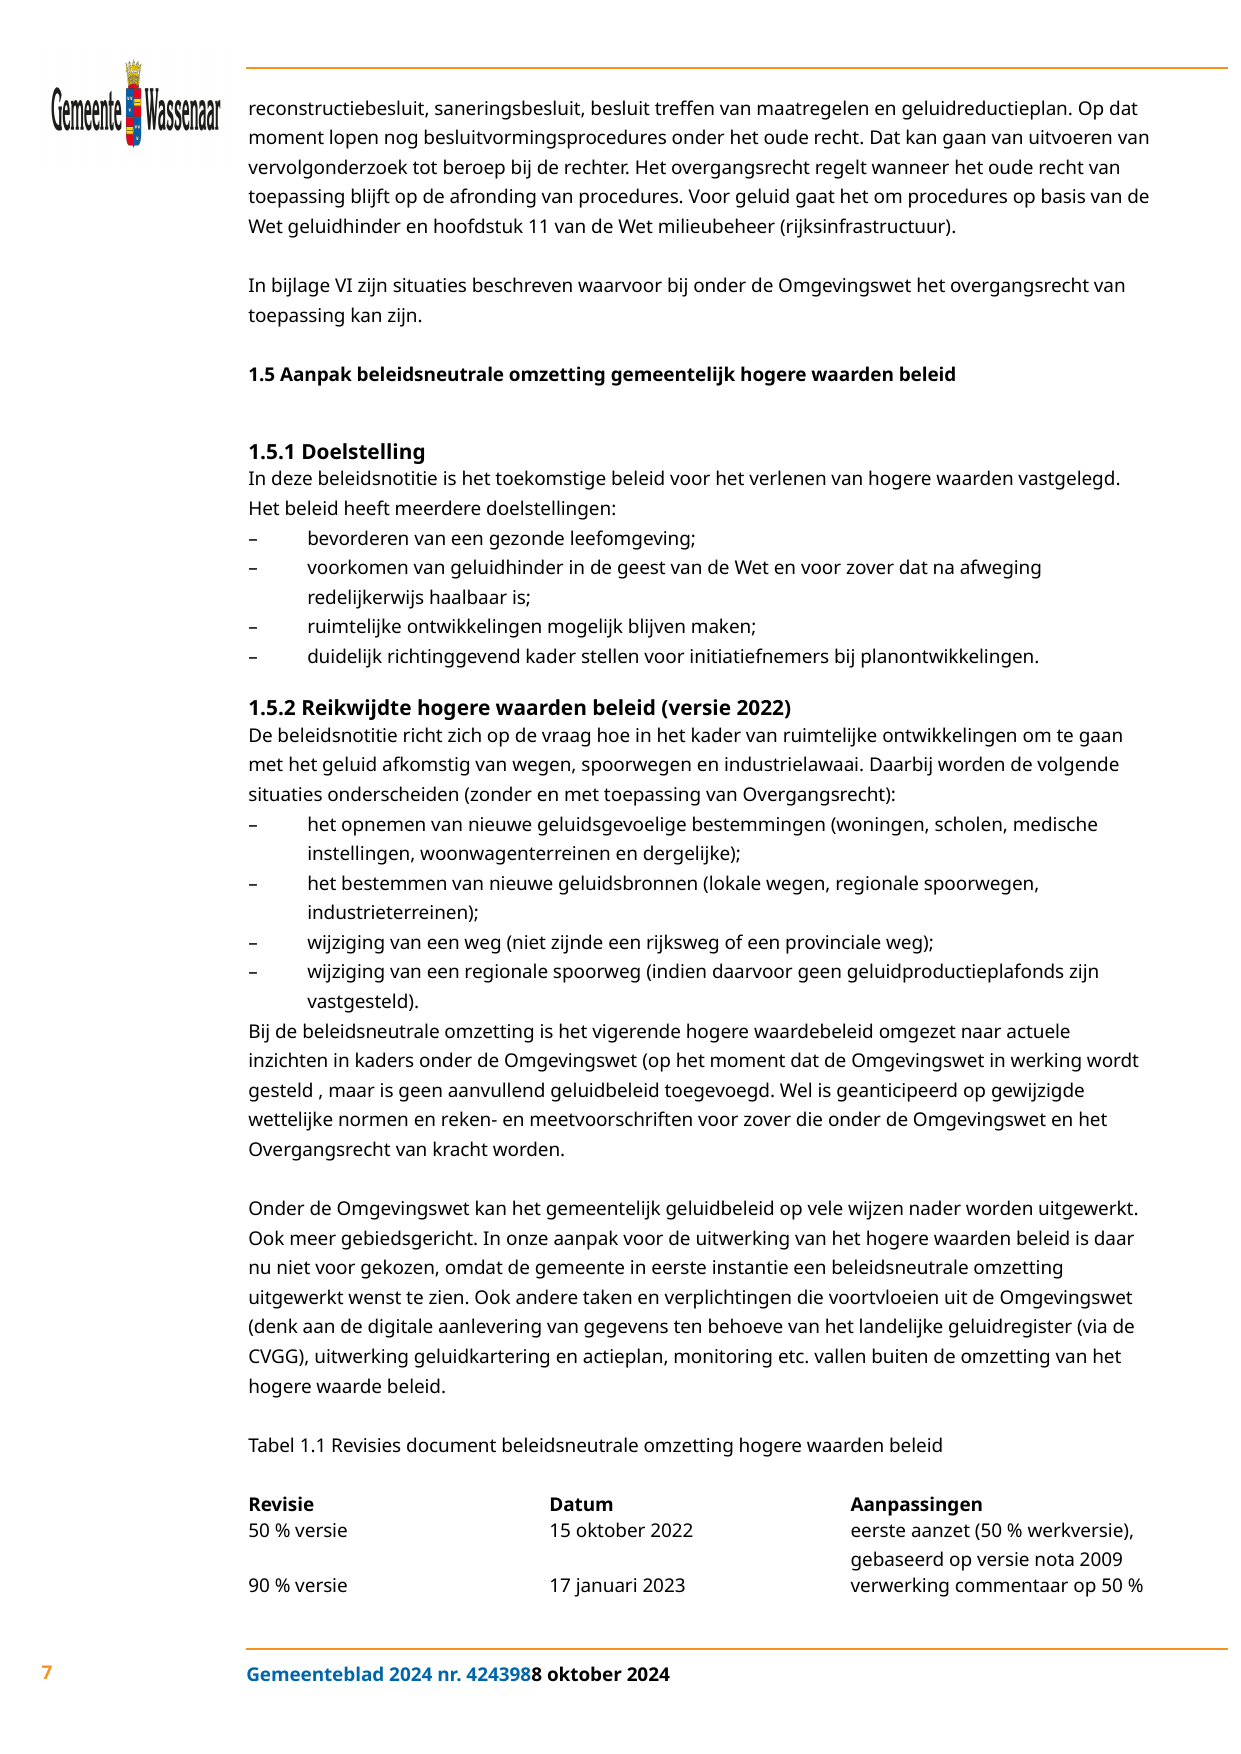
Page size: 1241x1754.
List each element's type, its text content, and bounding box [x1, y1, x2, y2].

table_cell 90 % versie [248, 1572, 549, 1598]
list wijziging van een weg (niet zijnde een rijksweg of een provinciale weg); [248, 929, 1152, 955]
list het bestemmen van nieuwe geluidsbronnen (lokale wegen, regionale spoorwegen, industrieterreinen); [248, 870, 1152, 925]
text Bij de beleidsneutrale omzetting is het vigerende hogere waardebeleid omgezet naar actuele inzichten in kaders onder de Omgevingswet (op het moment dat de Omgevingswet in werking wordt gesteld , maar is geen aanvullend geluidbeleid toegevoegd. Wel is geanticipeerd op gewijzigde wettelijke normen en reken- en meetvoorschriften voor zover die onder de Omgevingswet en het Overgangsrecht van kracht worden. [248, 1018, 1152, 1162]
picture [41, 47, 231, 172]
text De beleidsnotitie richt zich op de vraag hoe in het kader van ruimtelijke ontwikkelingen om te gaan met het geluid afkomstig van wegen, spoorwegen en industrielawaai. Daarbij worden de volgende situaties onderscheiden (zonder en met toepassing van Overgangsrecht): [248, 722, 1152, 807]
text In deze beleidsnotitie is het toekomstige beleid voor het verlenen van hogere waarden vastgelegd. Het beleid heeft meerdere doelstellingen: [248, 466, 1152, 521]
table_header Datum [549, 1491, 850, 1517]
text Onder de Omgevingswet kan het gemeentelijk geluidbeleid op vele wijzen nader worden uitgewerkt. Ook meer gebiedsgericht. In onze aanpak voor de uitwerking van het hogere waarden beleid is daar nu niet voor gekozen, omdat de gemeente in eerste instantie een beleidsneutrale omzetting uitgewerkt wenst te zien. Ook andere taken en verplichtingen die voortvloeien uit de Omgevingswet (denk aan de digitale aanlevering van gegevens ten behoeve van het landelijke geluidregister (via de CVGG), uitwerking geluidkartering en actieplan, monitoring etc. vallen buiten de omzetting van het hogere waarde beleid. [248, 1195, 1152, 1398]
table_cell 15 oktober 2022 [549, 1517, 850, 1572]
list het opnemen van nieuwe geluidsgevoelige bestemmingen (woningen, scholen, medische instellingen, woonwagenterreinen en dergelijke); [248, 811, 1152, 866]
table_header Revisie [248, 1491, 549, 1517]
list wijziging van een regionale spoorweg (indien daarvoor geen geluidproductieplafonds zijn vastgesteld). [248, 959, 1152, 1014]
text 1.5.1 Doelstelling [248, 437, 1152, 466]
text 1.5.2 Reikwijdte hogere waarden beleid (versie 2022) [248, 693, 1152, 722]
table_cell verwerking commentaar op 50 % [850, 1572, 1152, 1598]
table_cell 17 januari 2023 [549, 1572, 850, 1598]
table_header Aanpassingen [850, 1491, 1152, 1517]
text 1.5 Aanpak beleidsneutrale omzetting gemeentelijk hogere waarden beleid [248, 361, 1152, 387]
text In bijlage VI zijn situaties beschreven waarvoor bij onder de Omgevingswet het overgangsrecht van toepassing kan zijn. [248, 272, 1152, 328]
table_cell eerste aanzet (50 % werkversie), gebaseerd op versie nota 2009 [850, 1517, 1152, 1572]
list ruimtelijke ontwikkelingen mogelijk blijven maken; [248, 613, 1152, 639]
list voorkomen van geluidhinder in de geest van de Wet en voor zover dat na afweging redelijkerwijs haalbaar is; [248, 554, 1152, 610]
list bevorderen van een gezonde leefomgeving; [248, 525, 1152, 551]
list duidelijk richtinggevend kader stellen voor initiatiefnemers bij planontwikkelingen. [248, 643, 1152, 669]
text Tabel 1.1 Revisies document beleidsneutrale omzetting hogere waarden beleid [248, 1432, 1152, 1458]
table_cell 50 % versie [248, 1517, 549, 1572]
text reconstructiebesluit, saneringsbesluit, besluit treffen van maatregelen en geluidreductieplan. Op dat moment lopen nog besluitvormingsprocedures onder het oude recht. Dat kan gaan van uitvoeren van vervolgonderzoek tot beroep bij de rechter. Het overgangsrecht regelt wanneer het oude recht van toepassing blijft op de afronding van procedures. Voor geluid gaat het om procedures op basis van de Wet geluidhinder en hoofdstuk 11 van de Wet milieubeheer (rijksinfrastructuur). [248, 95, 1152, 239]
